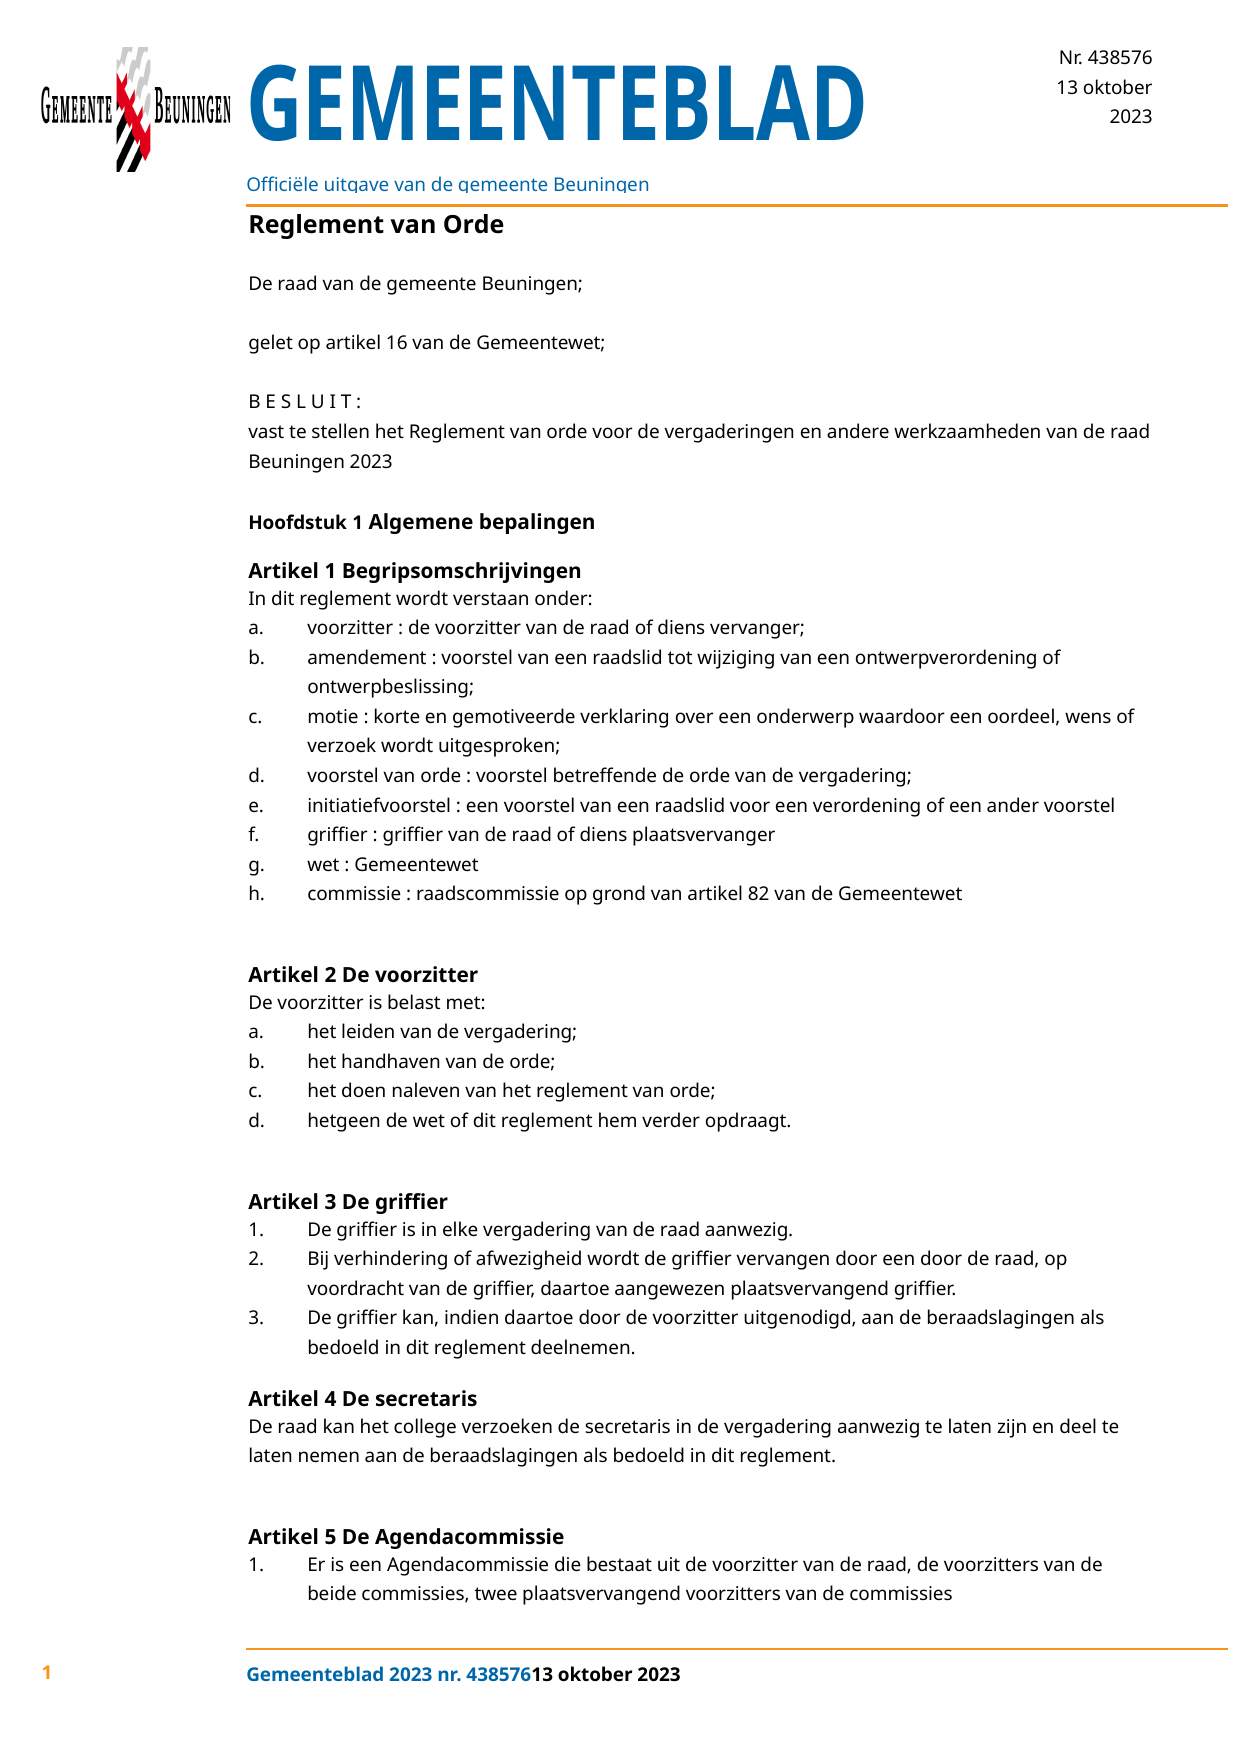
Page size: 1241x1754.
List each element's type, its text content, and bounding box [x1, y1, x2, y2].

list Er is een Agendacommissie die bestaat uit de voorzitter van de raad, de voorzitters van de beide commissies, twee plaatsvervangend voorzitters van de commissies [248, 1551, 1152, 1606]
text Hoofdstuk 1 Algemene bepalingen [248, 507, 1152, 535]
list hetgeen de wet of dit reglement hem verder opdraagt. [248, 1107, 1152, 1133]
text vast te stellen het Reglement van orde voor de vergaderingen en andere werkzaamheden van de raad Beuningen 2023 [248, 418, 1152, 473]
list het handhaven van de orde; [248, 1048, 1152, 1074]
list voorzitter : de voorzitter van de raad of diens vervanger; [248, 614, 1152, 640]
list initiatiefvoorstel : een voorstel van een raadslid voor een verordening of een ander voorstel [248, 792, 1152, 817]
list wet : Gemeentewet [248, 851, 1152, 877]
text De raad van de gemeente Beuningen; [248, 270, 1152, 296]
list De griffier kan, indien daartoe door de voorzitter uitgenodigd, aan de beraadslagingen als bedoeld in dit reglement deelnemen. [248, 1304, 1152, 1360]
text B E S L U I T : [248, 389, 1152, 414]
list Bij verhindering of afwezigheid wordt de griffier vervangen door een door de raad, op voordracht van de griffier, daartoe aangewezen plaatsvervangend griffier. [248, 1245, 1152, 1301]
text Artikel 5 De Agendacommissie [248, 1522, 1152, 1551]
list het doen naleven van het reglement van orde; [248, 1078, 1152, 1103]
text Artikel 1 Begripsomschrijvingen [248, 556, 1152, 585]
text gelet op artikel 16 van de Gemeentewet; [248, 329, 1152, 355]
picture [41, 47, 231, 172]
text Artikel 3 De griffier [248, 1187, 1152, 1216]
list amendement : voorstel van een raadslid tot wijziging van een ontwerpverordening of ontwerpbeslissing; [248, 644, 1152, 699]
list De griffier is in elke vergadering van de raad aanwezig. [248, 1216, 1152, 1241]
list commissie : raadscommissie op grond van artikel 82 van de Gemeentewet [248, 881, 1152, 906]
list griffier : griffier van de raad of diens plaatsvervanger [248, 821, 1152, 847]
text Artikel 4 De secretaris [248, 1384, 1152, 1413]
text In dit reglement wordt verstaan onder: [248, 585, 1152, 610]
text Artikel 2 De voorzitter [248, 961, 1152, 989]
list voorstel van orde : voorstel betreffende de orde van de vergadering; [248, 762, 1152, 788]
text De voorzitter is belast met: [248, 989, 1152, 1015]
list motie : korte en gemotiveerde verklaring over een onderwerp waardoor een oordeel, wens of verzoek wordt uitgesproken; [248, 703, 1152, 758]
text De raad kan het college verzoeken de secretaris in de vergadering aanwezig te laten zijn en deel te laten nemen aan de beraadslagingen als bedoeld in dit reglement. [248, 1413, 1152, 1468]
text Reglement van Orde [248, 207, 1152, 241]
list het leiden van de vergadering; [248, 1018, 1152, 1044]
